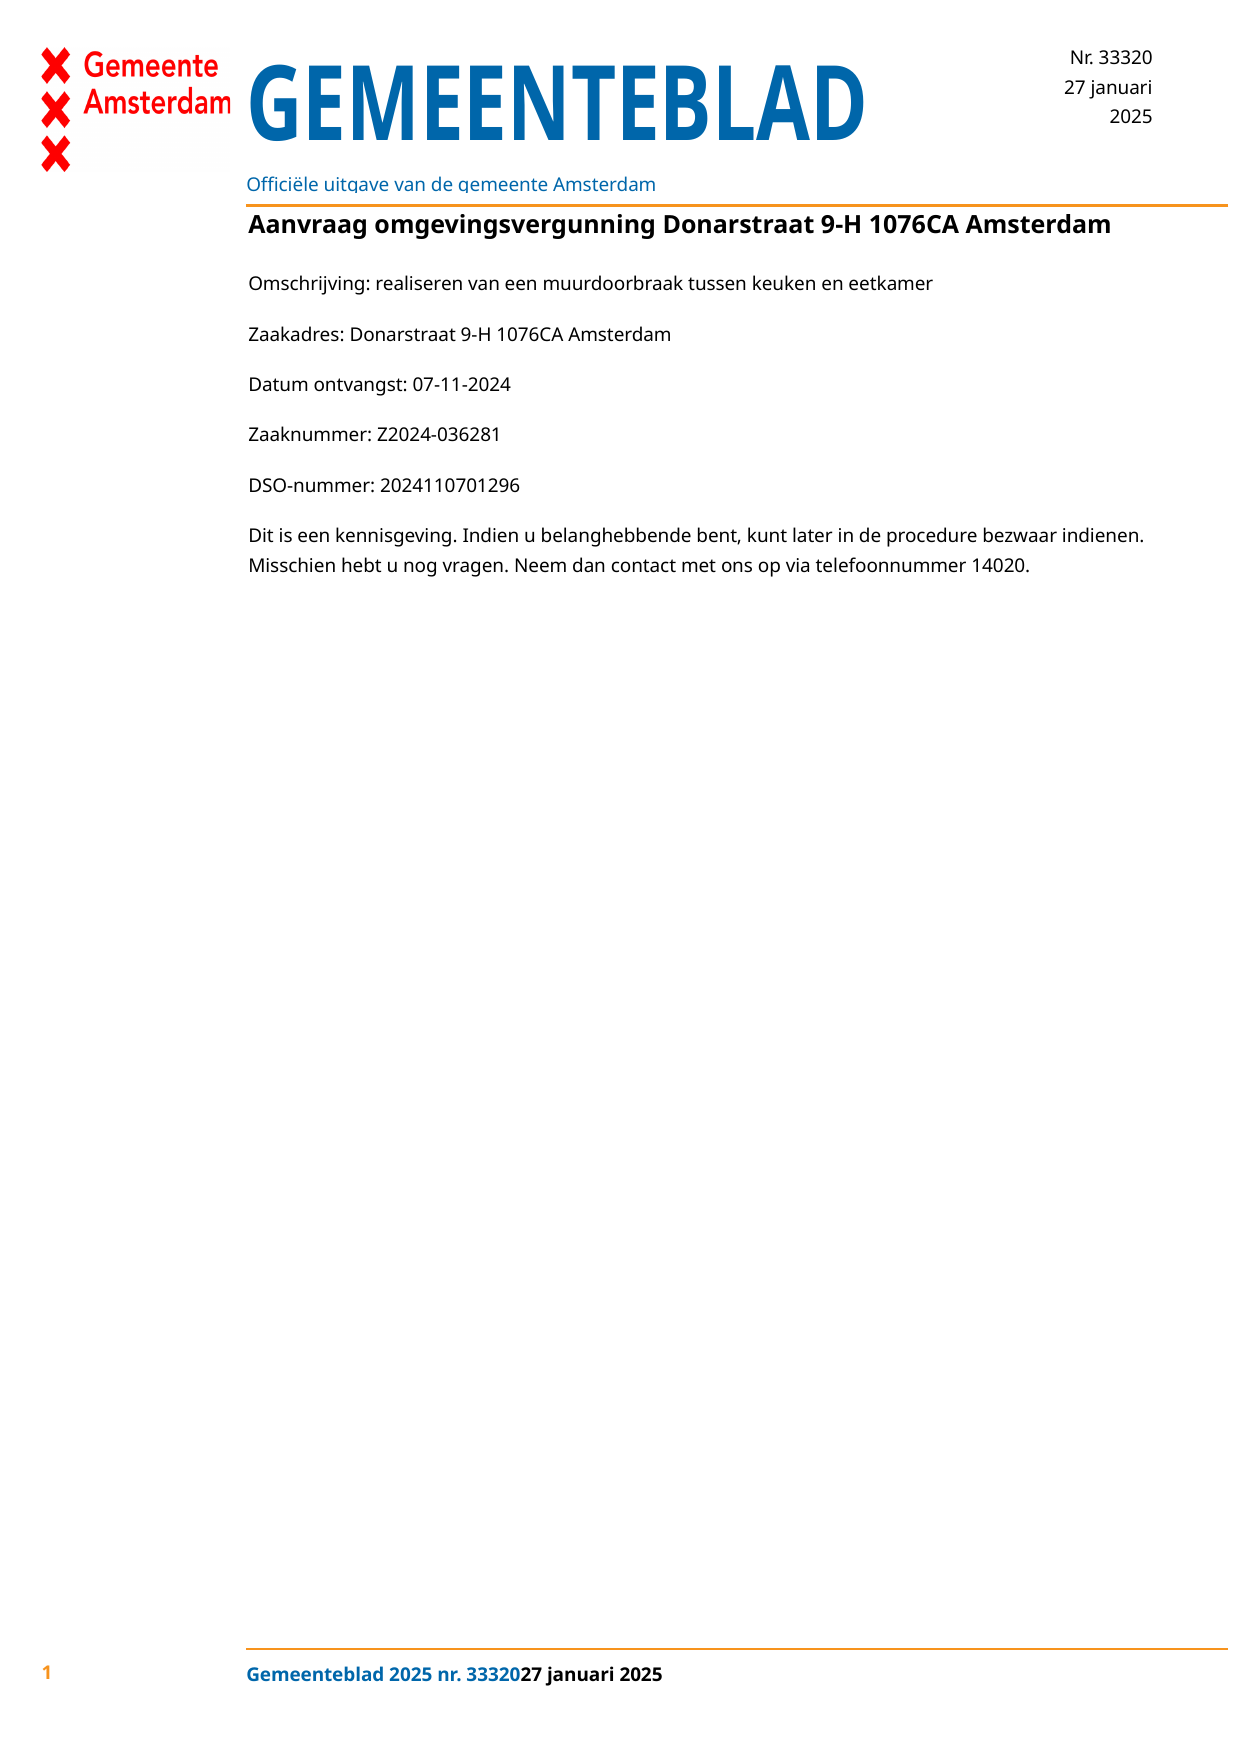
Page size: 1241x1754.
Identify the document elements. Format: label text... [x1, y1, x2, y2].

text Datum ontvangst: 07-11-2024 [248, 371, 1152, 397]
text Omschrijving: realiseren van een muurdoorbraak tussen keuken en eetkamer [248, 270, 1152, 296]
text Aanvraag omgevingsvergunning Donarstraat 9-H 1076CA Amsterdam [248, 207, 1152, 241]
text Dit is een kennisgeving. Indien u belanghebbende bent, kunt later in de procedure bezwaar indienen. Misschien hebt u nog vragen. Neem dan contact met ons op via telefoonnummer 14020. [248, 522, 1152, 578]
text Zaakadres: Donarstraat 9-H 1076CA Amsterdam [248, 321, 1152, 346]
text DSO-nummer: 2024110701296 [248, 472, 1152, 498]
picture [41, 47, 231, 172]
text Zaaknummer: Z2024-036281 [248, 422, 1152, 447]
